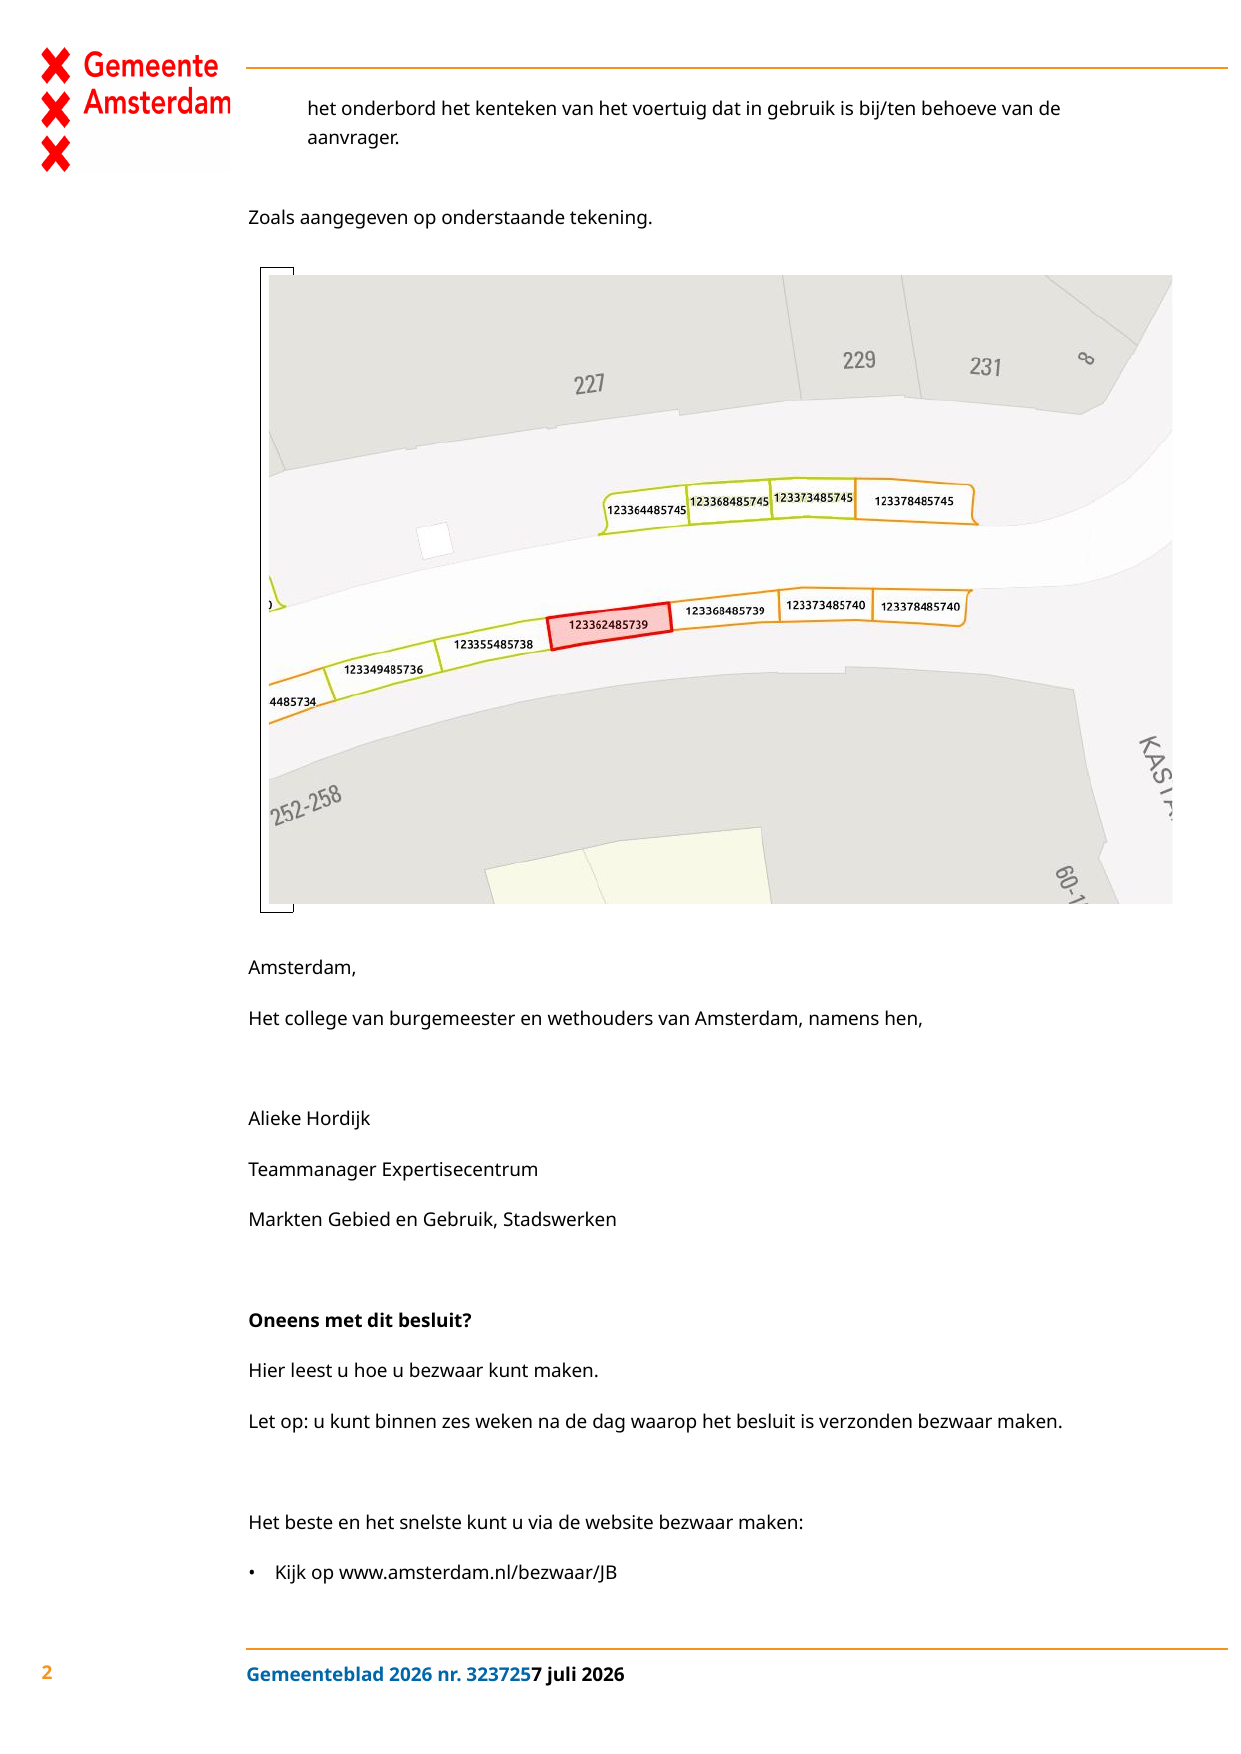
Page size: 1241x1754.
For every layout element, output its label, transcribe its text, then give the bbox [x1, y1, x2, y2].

text Teammanager Expertisecentrum [248, 1156, 1152, 1182]
text Oneens met dit besluit? [248, 1307, 1152, 1333]
picture [41, 47, 231, 172]
text Het college van burgemeester en wethouders van Amsterdam, namens hen, [248, 1005, 1152, 1031]
picture [268, 275, 1173, 904]
text Markten Gebied en Gebruik, Stadswerken [248, 1206, 1152, 1232]
text Amsterdam, [248, 954, 1152, 980]
text Hier leest u hoe u bezwaar kunt maken. [248, 1358, 1152, 1383]
text Let op: u kunt binnen zes weken na de dag waarop het besluit is verzonden bezwaar maken. [248, 1408, 1152, 1434]
text Het beste en het snelste kunt u via de website bezwaar maken: [248, 1509, 1152, 1535]
text Alieke Hordijk [248, 1106, 1152, 1131]
list het onderbord het kenteken van het voertuig dat in gebruik is bij/ten behoeve van de aanvrager. [248, 95, 1152, 150]
text Zoals aangegeven op onderstaande tekening. [248, 204, 1152, 230]
text • Kijk op www.amsterdam.nl/bezwaar/JB [248, 1559, 1152, 1585]
